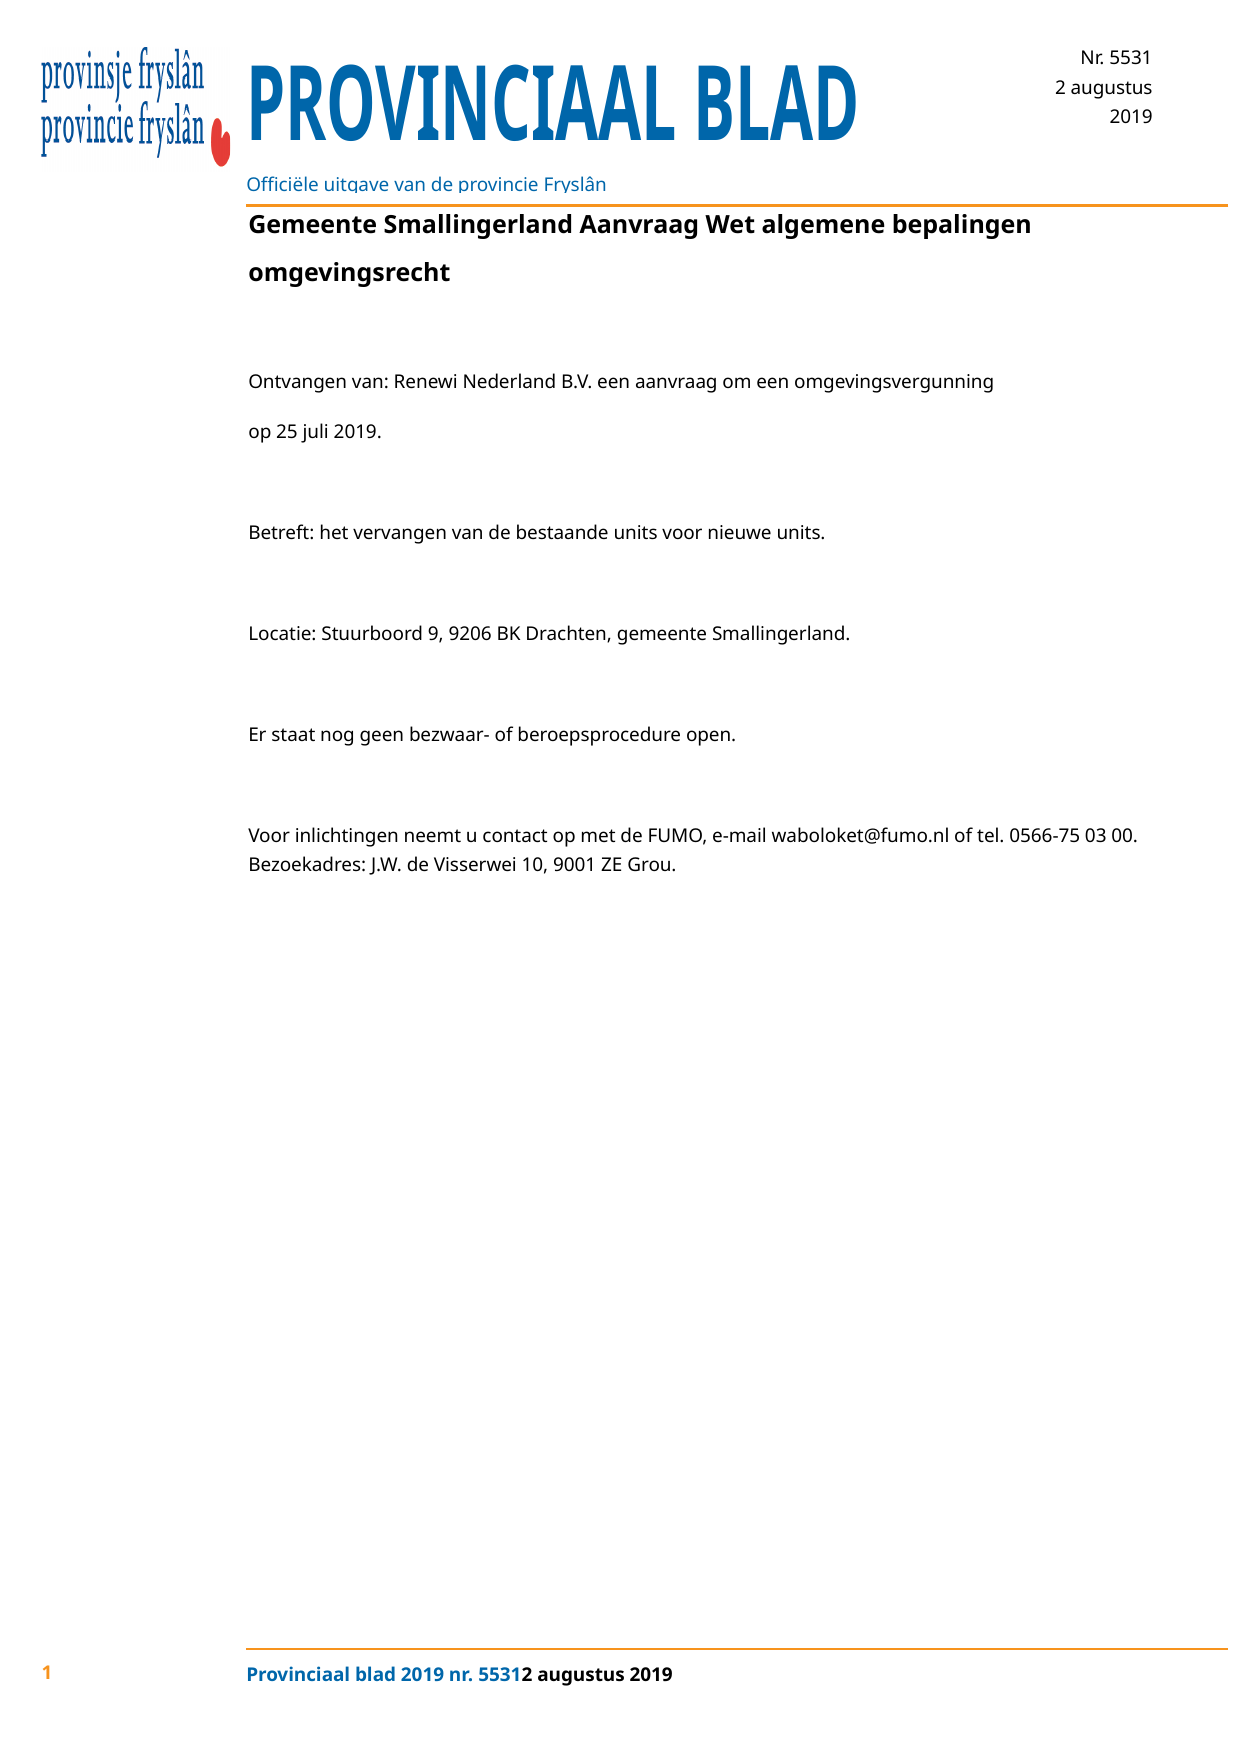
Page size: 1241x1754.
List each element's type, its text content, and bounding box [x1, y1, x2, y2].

text Gemeente Smallingerland Aanvraag Wet algemene bepalingen omgevingsrecht [248, 207, 1152, 288]
text op 25 juli 2019. [248, 419, 1152, 444]
text Er staat nog geen bezwaar- of beroepsprocedure open. [248, 721, 1152, 747]
text Ontvangen van: Renewi Nederland B.V. een aanvraag om een omgevingsvergunning [248, 368, 1152, 394]
text Betreft: het vervangen van de bestaande units voor nieuwe units. [248, 519, 1152, 545]
text Voor inlichtingen neemt u contact op met de FUMO, e-mail waboloket@fumo.nl of tel. 0566-75 03 00. Bezoekadres: J.W. de Visserwei 10, 9001 ZE Grou. [248, 822, 1152, 877]
picture [41, 47, 231, 172]
text Locatie: Stuurboord 9, 9206 BK Drachten, gemeente Smallingerland. [248, 620, 1152, 646]
